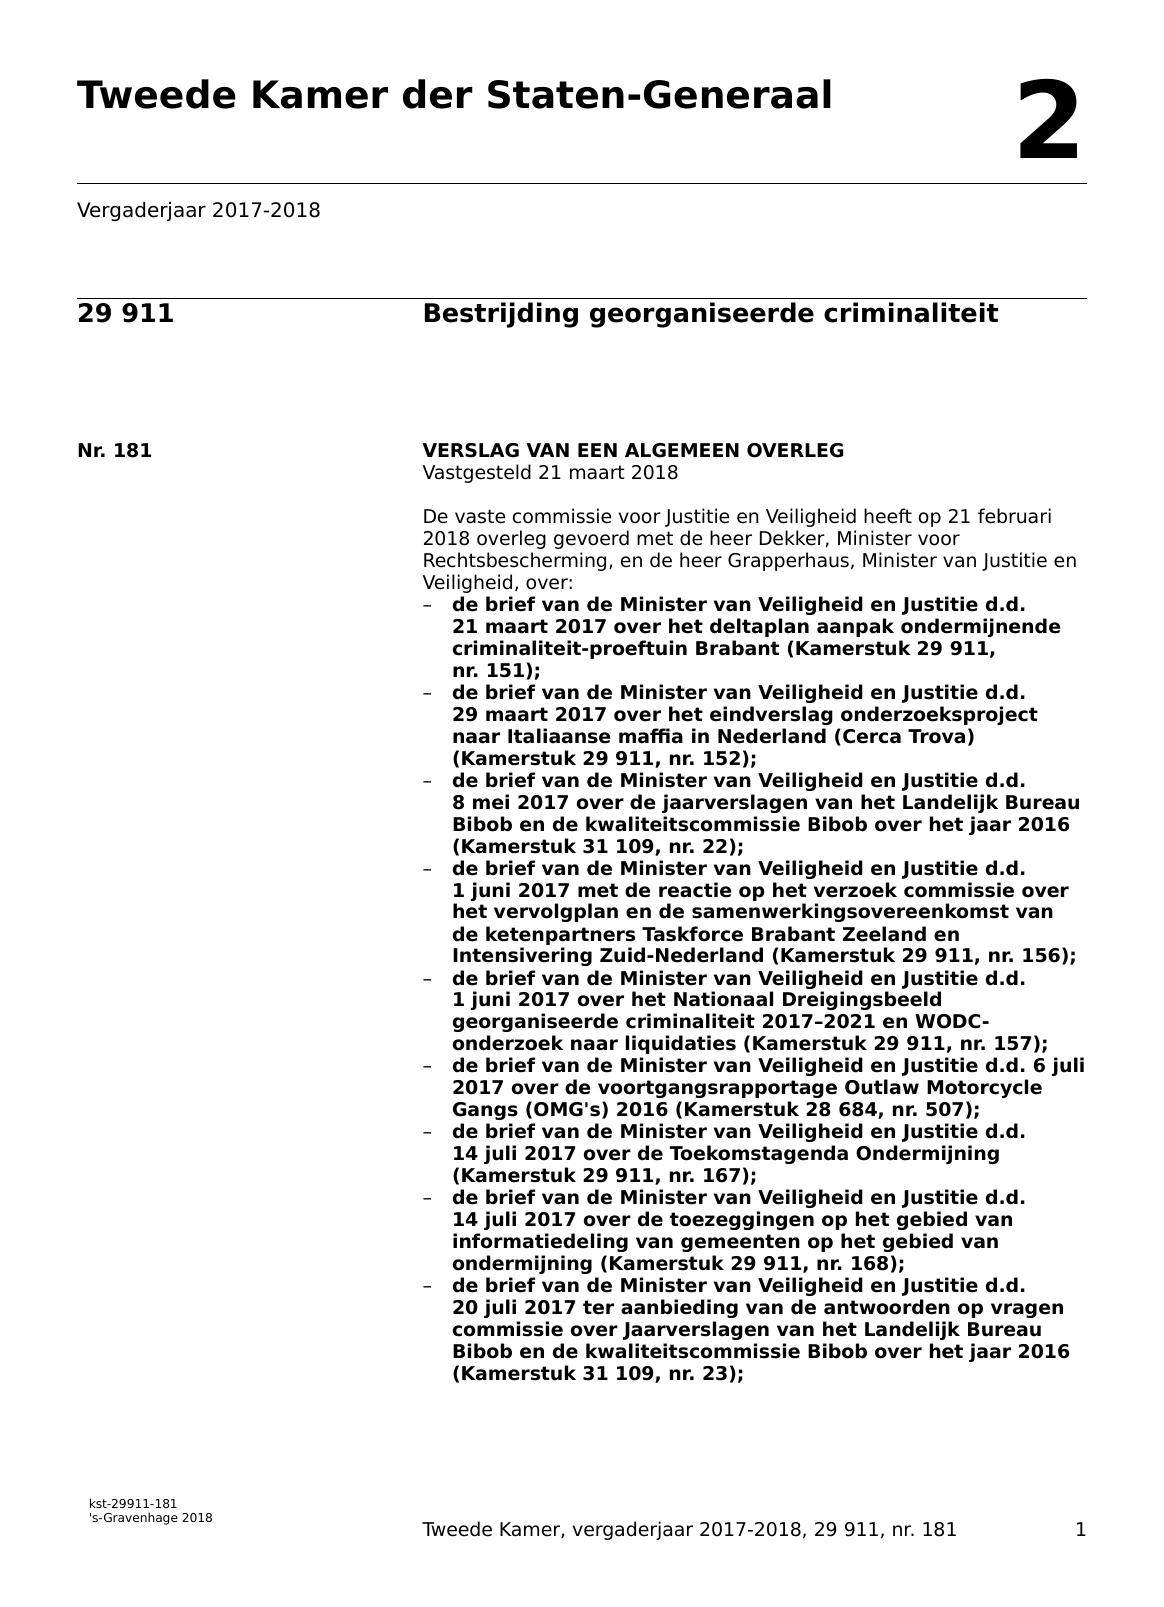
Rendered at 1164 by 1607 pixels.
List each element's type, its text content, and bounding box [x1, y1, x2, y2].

text – de brief van de Minister van Veiligheid en Justitie d.d. 1 juni 2017 over het Nationaal Dreigingsbeeld georganiseerde criminaliteit 2017–2021 en WODC-onderzoek naar liquidaties (Kamerstuk 29 911, nr. 157); [422, 967, 1087, 1055]
text – de brief van de Minister van Veiligheid en Justitie d.d. 14 juli 2017 over de Toekomstagenda Ondermijning (Kamerstuk 29 911, nr. 167); [422, 1121, 1087, 1187]
text – de brief van de Minister van Veiligheid en Justitie d.d. 20 juli 2017 ter aanbieding van de antwoorden op vragen commissie over Jaarverslagen van het Landelijk Bureau Bibob en de kwaliteitscommissie Bibob over het jaar 2016 (Kamerstuk 31 109, nr. 23); [422, 1275, 1087, 1385]
text – de brief van de Minister van Veiligheid en Justitie d.d. 8 mei 2017 over de jaarverslagen van het Landelijk Bureau Bibob en de kwaliteitscommissie Bibob over het jaar 2016 (Kamerstuk 31 109, nr. 22); [422, 769, 1087, 857]
text – de brief van de Minister van Veiligheid en Justitie d.d. 14 juli 2017 over de toezeggingen op het gebied van informatiedeling van gemeenten op het gebied van ondermijning (Kamerstuk 29 911, nr. 168); [422, 1187, 1087, 1275]
subtitle Nr. 181 VERSLAG VAN EEN ALGEMEEN OVERLEG [77, 440, 1087, 462]
subtitle 29 911 Bestrijding georganiseerde criminaliteit [77, 299, 1087, 329]
text De vaste commissie voor Justitie en Veiligheid heeft op 21 februari 2018 overleg gevoerd met de heer Dekker, Minister voor Rechtsbescherming, en de heer Grapperhaus, Minister van Justitie en Veiligheid, over: [422, 506, 1087, 594]
text – de brief van de Minister van Veiligheid en Justitie d.d. 6 juli 2017 over de voortgangsrapportage Outlaw Motorcycle Gangs (OMG's) 2016 (Kamerstuk 28 684, nr. 507); [422, 1055, 1087, 1121]
table_header Tweede Kamer der Staten-Generaal [77, 59, 886, 183]
table_header 2 [886, 59, 1087, 183]
text – de brief van de Minister van Veiligheid en Justitie d.d. 21 maart 2017 over het deltaplan aanpak ondermijnende criminaliteit-proeftuin Brabant (Kamerstuk 29 911, nr. 151); [422, 594, 1087, 682]
text – de brief van de Minister van Veiligheid en Justitie d.d. 1 juni 2017 met de reactie op het verzoek commissie over het vervolgplan en de samenwerkingsovereenkomst van de ketenpartners Taskforce Brabant Zeeland en Intensivering Zuid-Nederland (Kamerstuk 29 911, nr. 156); [422, 857, 1087, 967]
table_cell Vergaderjaar 2017-2018 [77, 184, 1087, 298]
text 's-Gravenhage 2018 [88, 1511, 323, 1525]
text Vastgesteld 21 maart 2018 [422, 462, 1087, 484]
text – de brief van de Minister van Veiligheid en Justitie d.d. 29 maart 2017 over het eindverslag onderzoeksproject naar Italiaanse maffia in Nederland (Cerca Trova) (Kamerstuk 29 911, nr. 152); [422, 682, 1087, 769]
text kst-29911-181 [88, 1497, 323, 1511]
